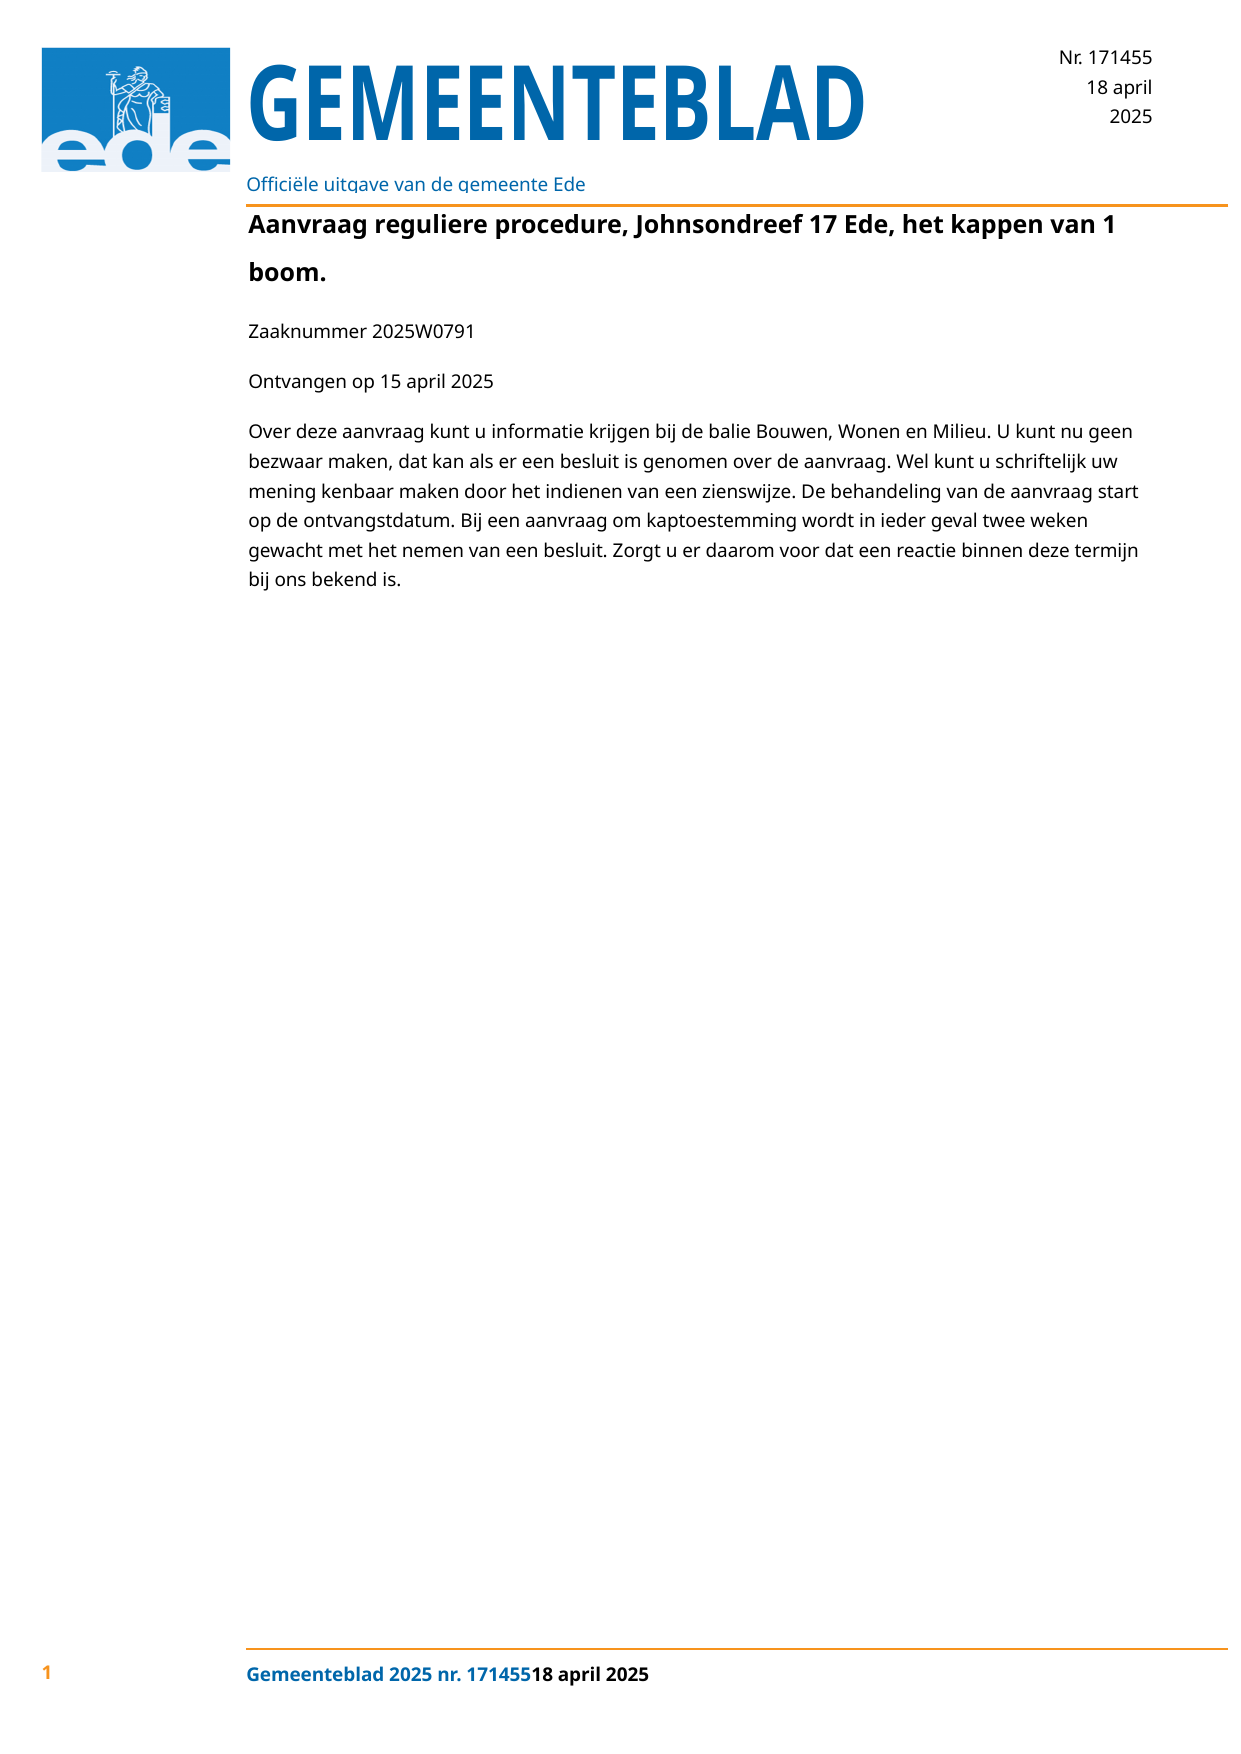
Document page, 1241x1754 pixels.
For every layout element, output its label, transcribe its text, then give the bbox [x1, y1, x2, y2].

text Zaaknummer 2025W0791 [248, 318, 1152, 344]
text Aanvraag reguliere procedure, Johnsondreef 17 Ede, het kappen van 1 boom. [248, 207, 1152, 288]
picture [41, 47, 231, 172]
text Ontvangen op 15 april 2025 [248, 368, 1152, 394]
text Over deze aanvraag kunt u informatie krijgen bij de balie Bouwen, Wonen en Milieu. U kunt nu geen bezwaar maken, dat kan als er een besluit is genomen over de aanvraag. Wel kunt u schriftelijk uw mening kenbaar maken door het indienen van een zienswijze. De behandeling van de aanvraag start op de ontvangstdatum. Bij een aanvraag om kaptoestemming wordt in ieder geval twee weken gewacht met het nemen van een besluit. Zorgt u er daarom voor dat een reactie binnen deze termijn bij ons bekend is. [248, 419, 1152, 592]
